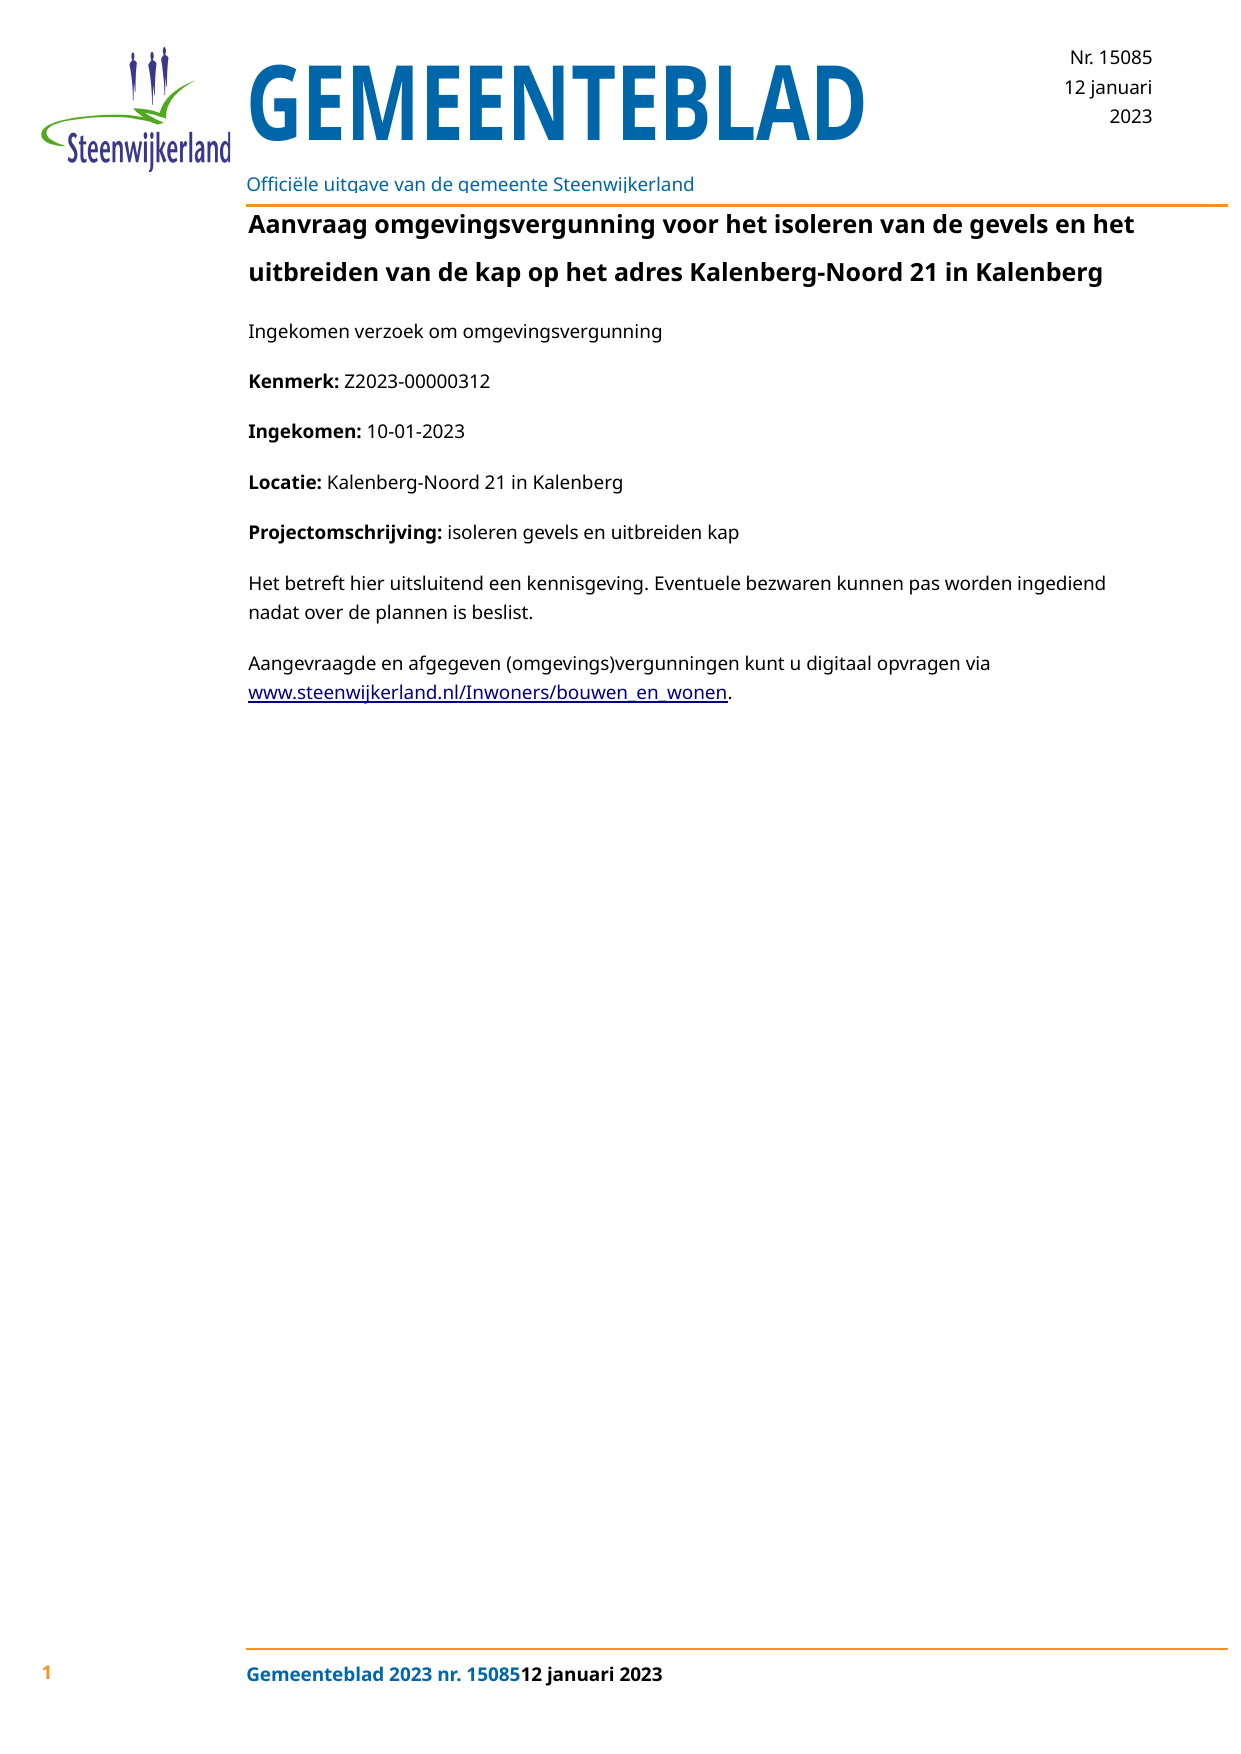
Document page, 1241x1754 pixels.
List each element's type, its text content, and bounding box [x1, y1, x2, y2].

text Ingekomen verzoek om omgevingsvergunning [248, 318, 1152, 344]
text Het betreft hier uitsluitend een kennisgeving. Eventuele bezwaren kunnen pas worden ingediend nadat over de plannen is beslist. [248, 570, 1152, 625]
text Projectomschrijving: isoleren gevels en uitbreiden kap [248, 519, 1152, 545]
text Aangevraagde en afgegeven (omgevings)vergunningen kunt u digitaal opvragen via www.steenwijkerland.nl/Inwoners/bouwen_en_wonen. [248, 650, 1152, 705]
text Ingekomen: 10-01-2023 [248, 419, 1152, 444]
picture [41, 47, 231, 172]
text Aanvraag omgevingsvergunning voor het isoleren van de gevels en het uitbreiden van de kap op het adres Kalenberg-Noord 21 in Kalenberg [248, 207, 1152, 288]
text Locatie: Kalenberg-Noord 21 in Kalenberg [248, 469, 1152, 495]
text Kenmerk: Z2023-00000312 [248, 368, 1152, 394]
